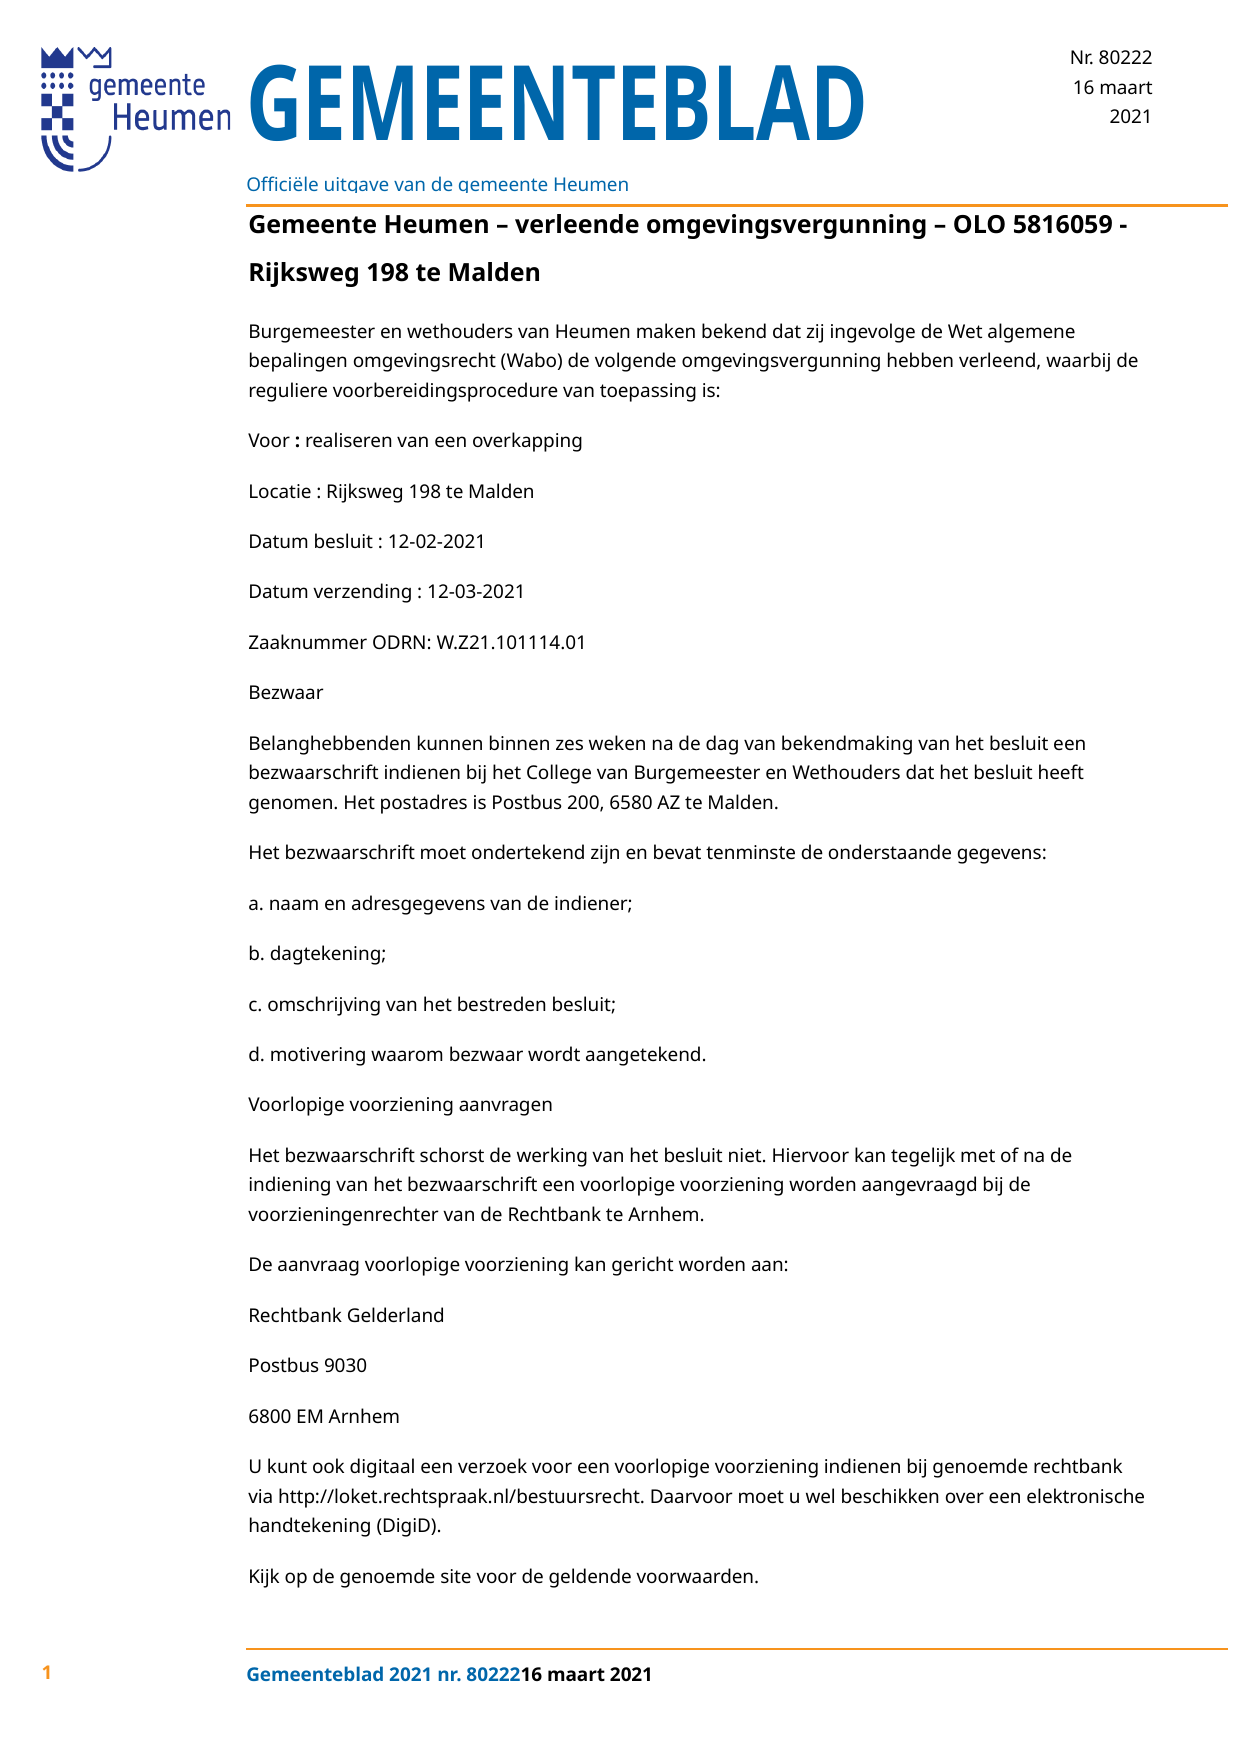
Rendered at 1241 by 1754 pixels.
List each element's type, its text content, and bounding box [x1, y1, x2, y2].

text Zaaknummer ODRN: W.Z21.101114.01 [248, 629, 1152, 655]
text Het bezwaarschrift moet ondertekend zijn en bevat tenminste de onderstaande gegevens: [248, 839, 1152, 865]
text Het bezwaarschrift schorst de werking van het besluit niet. Hiervoor kan tegelijk met of na de indiening van het bezwaarschrift een voorlopige voorziening worden aangevraagd bij de voorzieningenrechter van de Rechtbank te Arnhem. [248, 1142, 1152, 1227]
text Rechtbank Gelderland [248, 1302, 1152, 1328]
text Locatie : Rijksweg 198 te Malden [248, 478, 1152, 504]
text De aanvraag voorlopige voorziening kan gericht worden aan: [248, 1252, 1152, 1277]
text Datum verzending : 12-03-2021 [248, 579, 1152, 604]
text Datum besluit : 12-02-2021 [248, 528, 1152, 554]
text Voor : realiseren van een overkapping [248, 427, 1152, 453]
text Postbus 9030 [248, 1352, 1152, 1378]
text b. dagtekening; [248, 940, 1152, 966]
text a. naam en adresgegevens van de indiener; [248, 890, 1152, 916]
text U kunt ook digitaal een verzoek voor een voorlopige voorziening indienen bij genoemde rechtbank via http://loket.rechtspraak.nl/bestuursrecht. Daarvoor moet u wel beschikken over een elektronische handtekening (DigiD). [248, 1453, 1152, 1538]
text Bezwaar [248, 679, 1152, 705]
text Kijk op de genoemde site voor de geldende voorwaarden. [248, 1563, 1152, 1589]
text Voorlopige voorziening aanvragen [248, 1092, 1152, 1117]
text c. omschrijving van het bestreden besluit; [248, 991, 1152, 1017]
text d. motivering waarom bezwaar wordt aangetekend. [248, 1041, 1152, 1067]
text Belanghebbenden kunnen binnen zes weken na de dag van bekendmaking van het besluit een bezwaarschrift indienen bij het College van Burgemeester en Wethouders dat het besluit heeft genomen. Het postadres is Postbus 200, 6580 AZ te Malden. [248, 730, 1152, 815]
text Burgemeester en wethouders van Heumen maken bekend dat zij ingevolge de Wet algemene bepalingen omgevingsrecht (Wabo) de volgende omgevingsvergunning hebben verleend, waarbij de reguliere voorbereidingsprocedure van toepassing is: [248, 318, 1152, 403]
text Gemeente Heumen – verleende omgevingsvergunning – OLO 5816059 - Rijksweg 198 te Malden [248, 207, 1152, 288]
text 6800 EM Arnhem [248, 1403, 1152, 1429]
picture [41, 47, 231, 172]
